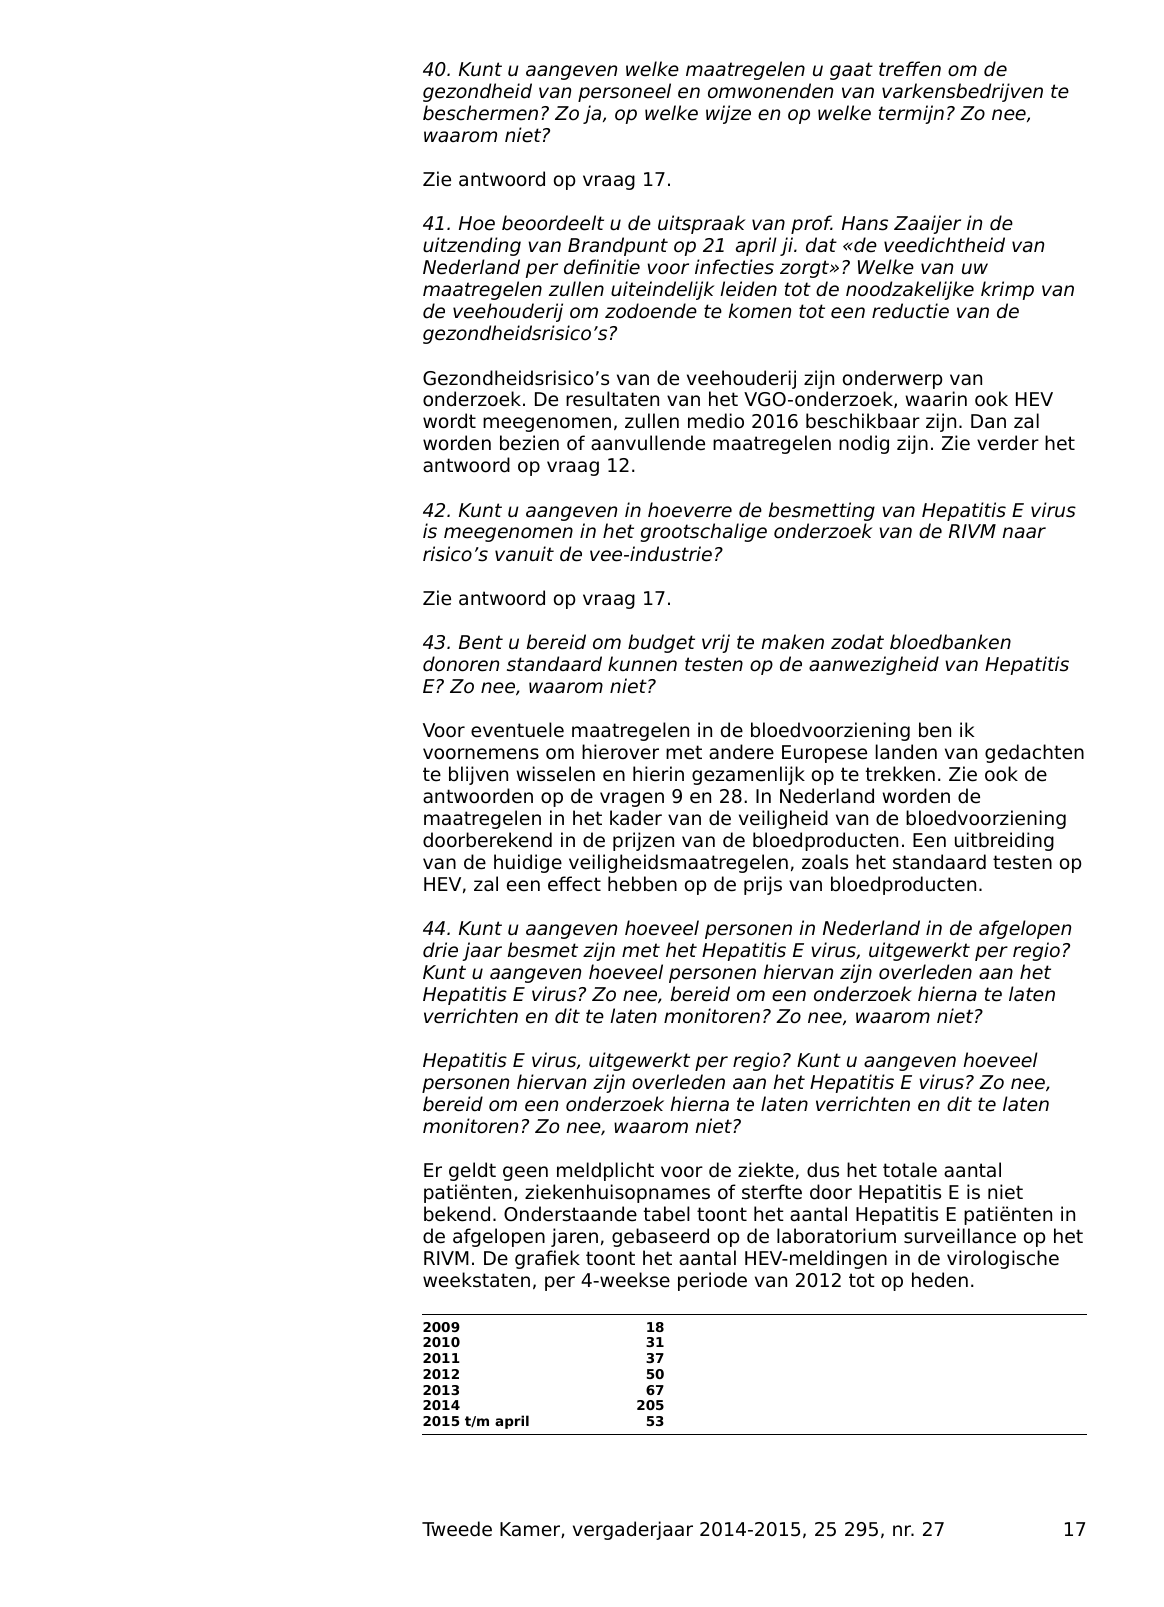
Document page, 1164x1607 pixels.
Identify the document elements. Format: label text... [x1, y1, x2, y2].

table_cell 2010 [422, 1335, 589, 1351]
subtitle Hepatitis E virus, uitgewerkt per regio? Kunt u aangeven hoeveel personen hiervan zijn overleden aan het Hepatitis E virus? Zo nee, bereid om een onderzoek hierna te laten verrichten en dit te laten monitoren? Zo nee, waarom niet? [422, 1050, 1087, 1138]
subtitle 44. Kunt u aangeven hoeveel personen in Nederland in de afgelopen drie jaar besmet zijn met het Hepatitis E virus, uitgewerkt per regio? Kunt u aangeven hoeveel personen hiervan zijn overleden aan het Hepatitis E virus? Zo nee, bereid om een onderzoek hierna te laten verrichten en dit te laten monitoren? Zo nee, waarom niet? [422, 918, 1087, 1028]
subtitle 43. Bent u bereid om budget vrij te maken zodat bloedbanken donoren standaard kunnen testen op de aanwezigheid van Hepatitis E? Zo nee, waarom niet? [422, 632, 1087, 698]
text Zie antwoord op vraag 17. [422, 169, 1087, 191]
text Zie antwoord op vraag 17. [422, 588, 1087, 609]
subtitle 40. Kunt u aangeven welke maatregelen u gaat treffen om de gezondheid van personeel en omwonenden van varkensbedrijven te beschermen? Zo ja, op welke wijze en op welke termijn? Zo nee, waarom niet? [422, 59, 1087, 147]
table_cell 67 [590, 1383, 670, 1398]
table_cell [670, 1367, 1087, 1382]
table_cell [670, 1335, 1087, 1351]
table_header [670, 1315, 1087, 1335]
subtitle 41. Hoe beoordeelt u de uitspraak van prof. Hans Zaaijer in de uitzending van Brandpunt op 21 april ji. dat «de veedichtheid van Nederland per definitie voor infecties zorgt»? Welke van uw maatregelen zullen uiteindelijk leiden tot de noodzakelijke krimp van de veehouderij om zodoende te komen tot een reductie van de gezondheidsrisico’s? [422, 213, 1087, 345]
table_cell 2012 [422, 1367, 589, 1382]
table_cell [670, 1351, 1087, 1367]
text Voor eventuele maatregelen in de bloedvoorziening ben ik voornemens om hierover met andere Europese landen van gedachten te blijven wisselen en hierin gezamenlijk op te trekken. Zie ook de antwoorden op de vragen 9 en 28. In Nederland worden de maatregelen in het kader van de veiligheid van de bloedvoorziening doorberekend in de prijzen van de bloedproducten. Een uitbreiding van de huidige veiligheidsmaatregelen, zoals het standaard testen op HEV, zal een effect hebben op de prijs van bloedproducten. [422, 720, 1087, 896]
table_cell 2015 t/m april [422, 1414, 589, 1434]
table_cell 31 [590, 1335, 670, 1351]
table_cell 2013 [422, 1383, 589, 1398]
text Gezondheidsrisico’s van de veehouderij zijn onderwerp van onderzoek. De resultaten van het VGO-onderzoek, waarin ook HEV wordt meegenomen, zullen medio 2016 beschikbaar zijn. Dan zal worden bezien of aanvullende maatregelen nodig zijn. Zie verder het antwoord op vraag 12. [422, 367, 1087, 477]
table_header 18 [590, 1315, 670, 1335]
table_cell [670, 1383, 1087, 1398]
table_cell 50 [590, 1367, 670, 1382]
text Er geldt geen meldplicht voor de ziekte, dus het totale aantal patiënten, ziekenhuisopnames of sterfte door Hepatitis E is niet bekend. Onderstaande tabel toont het aantal Hepatitis E patiënten in de afgelopen jaren, gebaseerd op de laboratorium surveillance op het RIVM. De grafiek toont het aantal HEV-meldingen in de virologische weekstaten, per 4-weekse periode van 2012 tot op heden. [422, 1160, 1087, 1292]
table_cell 205 [590, 1398, 670, 1414]
table_cell 2014 [422, 1398, 589, 1414]
table_cell [670, 1414, 1087, 1434]
subtitle 42. Kunt u aangeven in hoeverre de besmetting van Hepatitis E virus is meegenomen in het grootschalige onderzoek van de RIVM naar risico’s vanuit de vee-industrie? [422, 499, 1087, 565]
table_cell 53 [590, 1414, 670, 1434]
table_cell 2011 [422, 1351, 589, 1367]
table_header 2009 [422, 1315, 589, 1335]
table_cell 37 [590, 1351, 670, 1367]
table_cell [670, 1398, 1087, 1414]
